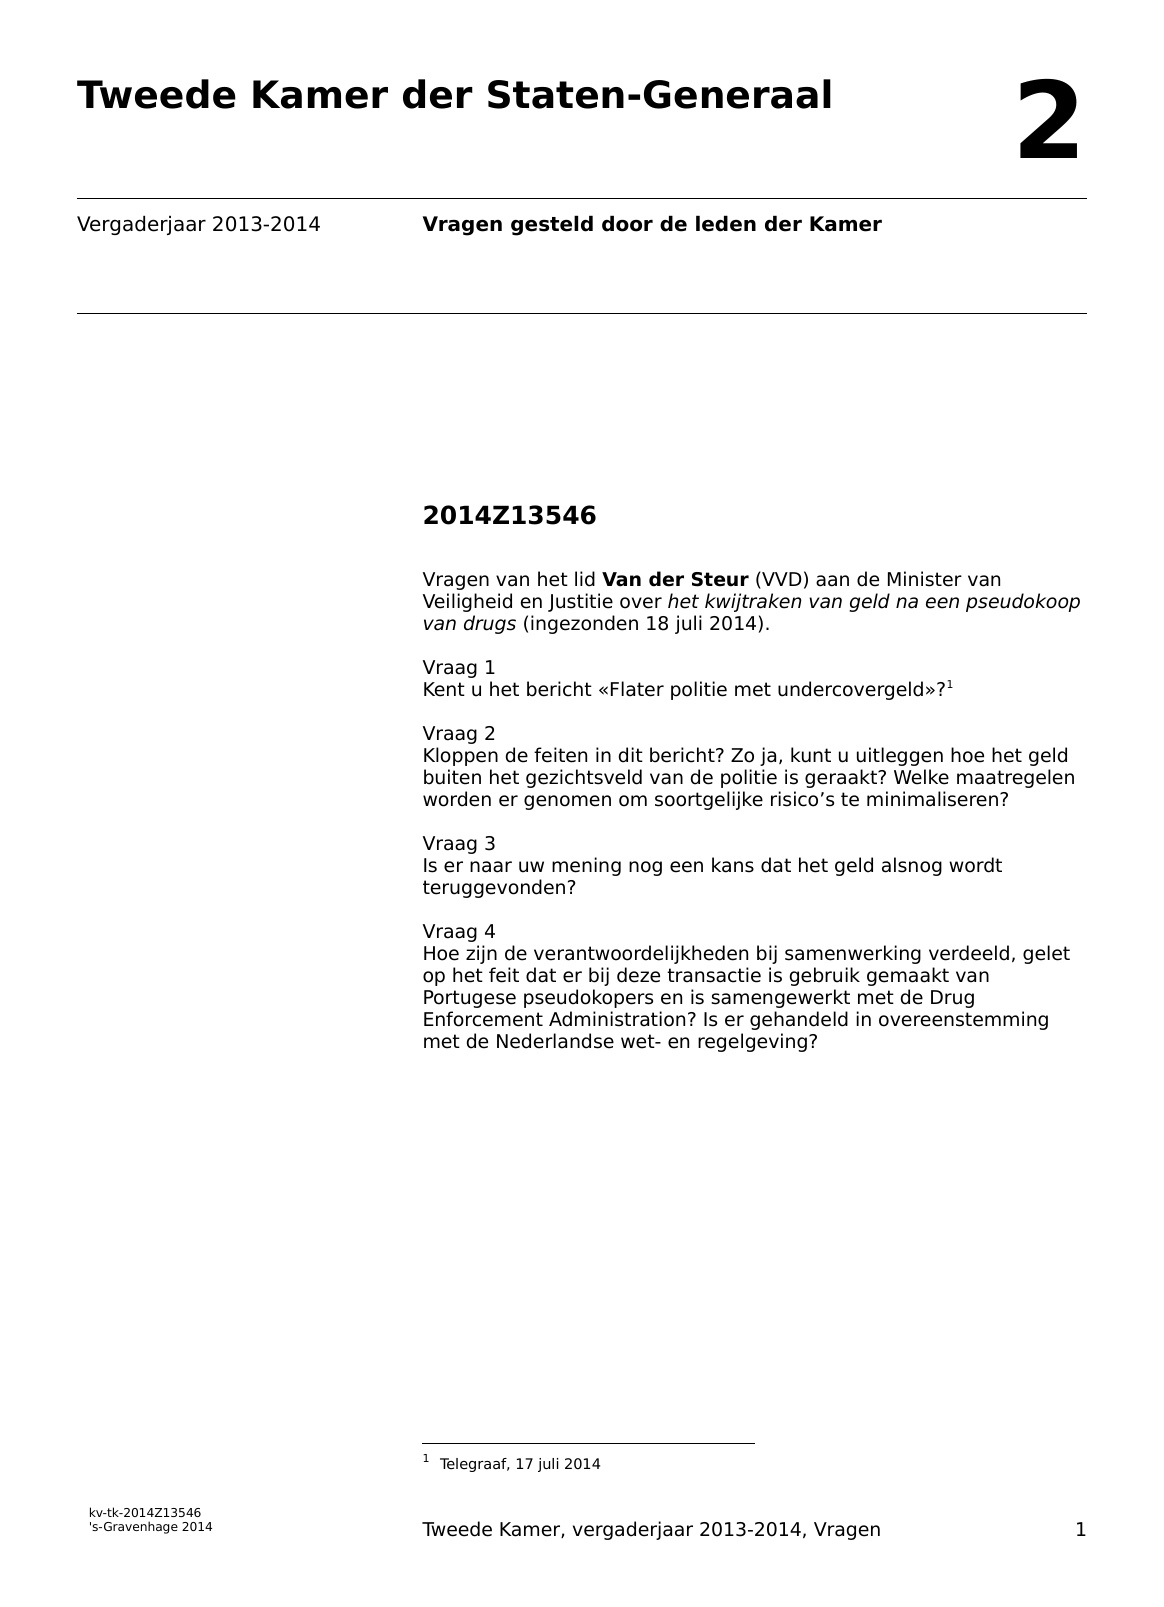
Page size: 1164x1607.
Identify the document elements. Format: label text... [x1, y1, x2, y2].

text Vraag 2 [422, 723, 1087, 745]
table_header Tweede Kamer der Staten-Generaal [77, 59, 886, 198]
text kv-tk-2014Z13546 [88, 1506, 323, 1520]
text Hoe zijn de verantwoordelijkheden bij samenwerking verdeeld, gelet op het feit dat er bij deze transactie is gebruik gemaakt van Portugese pseudokopers en is samengewerkt met de Drug Enforcement Administration? Is er gehandeld in overeenstemming met de Nederlandse wet- en regelgeving? [422, 943, 1087, 1053]
text Vraag 1 [422, 657, 1087, 679]
text Vraag 4 [422, 921, 1087, 943]
text 2014Z13546 [422, 501, 1087, 531]
text Is er naar uw mening nog een kans dat het geld alsnog wordt teruggevonden? [422, 855, 1087, 899]
table_cell Vragen gesteld door de leden der Kamer [422, 199, 1087, 313]
text Vraag 3 [422, 833, 1087, 855]
text Kloppen de feiten in dit bericht? Zo ja, kunt u uitleggen hoe het geld buiten het gezichtsveld van de politie is geraakt? Welke maatregelen worden er genomen om soortgelijke risico’s te minimaliseren? [422, 745, 1087, 811]
text Vragen van het lid Van der Steur (VVD) aan de Minister van Veiligheid en Justitie over het kwijtraken van geld na een pseudokoop van drugs (ingezonden 18 juli 2014). [422, 569, 1087, 635]
text Telegraaf, 17 juli 2014 [422, 1452, 1087, 1474]
text Kent u het bericht «Flater politie met undercovergeld»? [422, 679, 1087, 701]
table_header 2 [886, 59, 1087, 198]
table_cell Vergaderjaar 2013-2014 [77, 199, 422, 313]
text 's-Gravenhage 2014 [88, 1520, 323, 1534]
